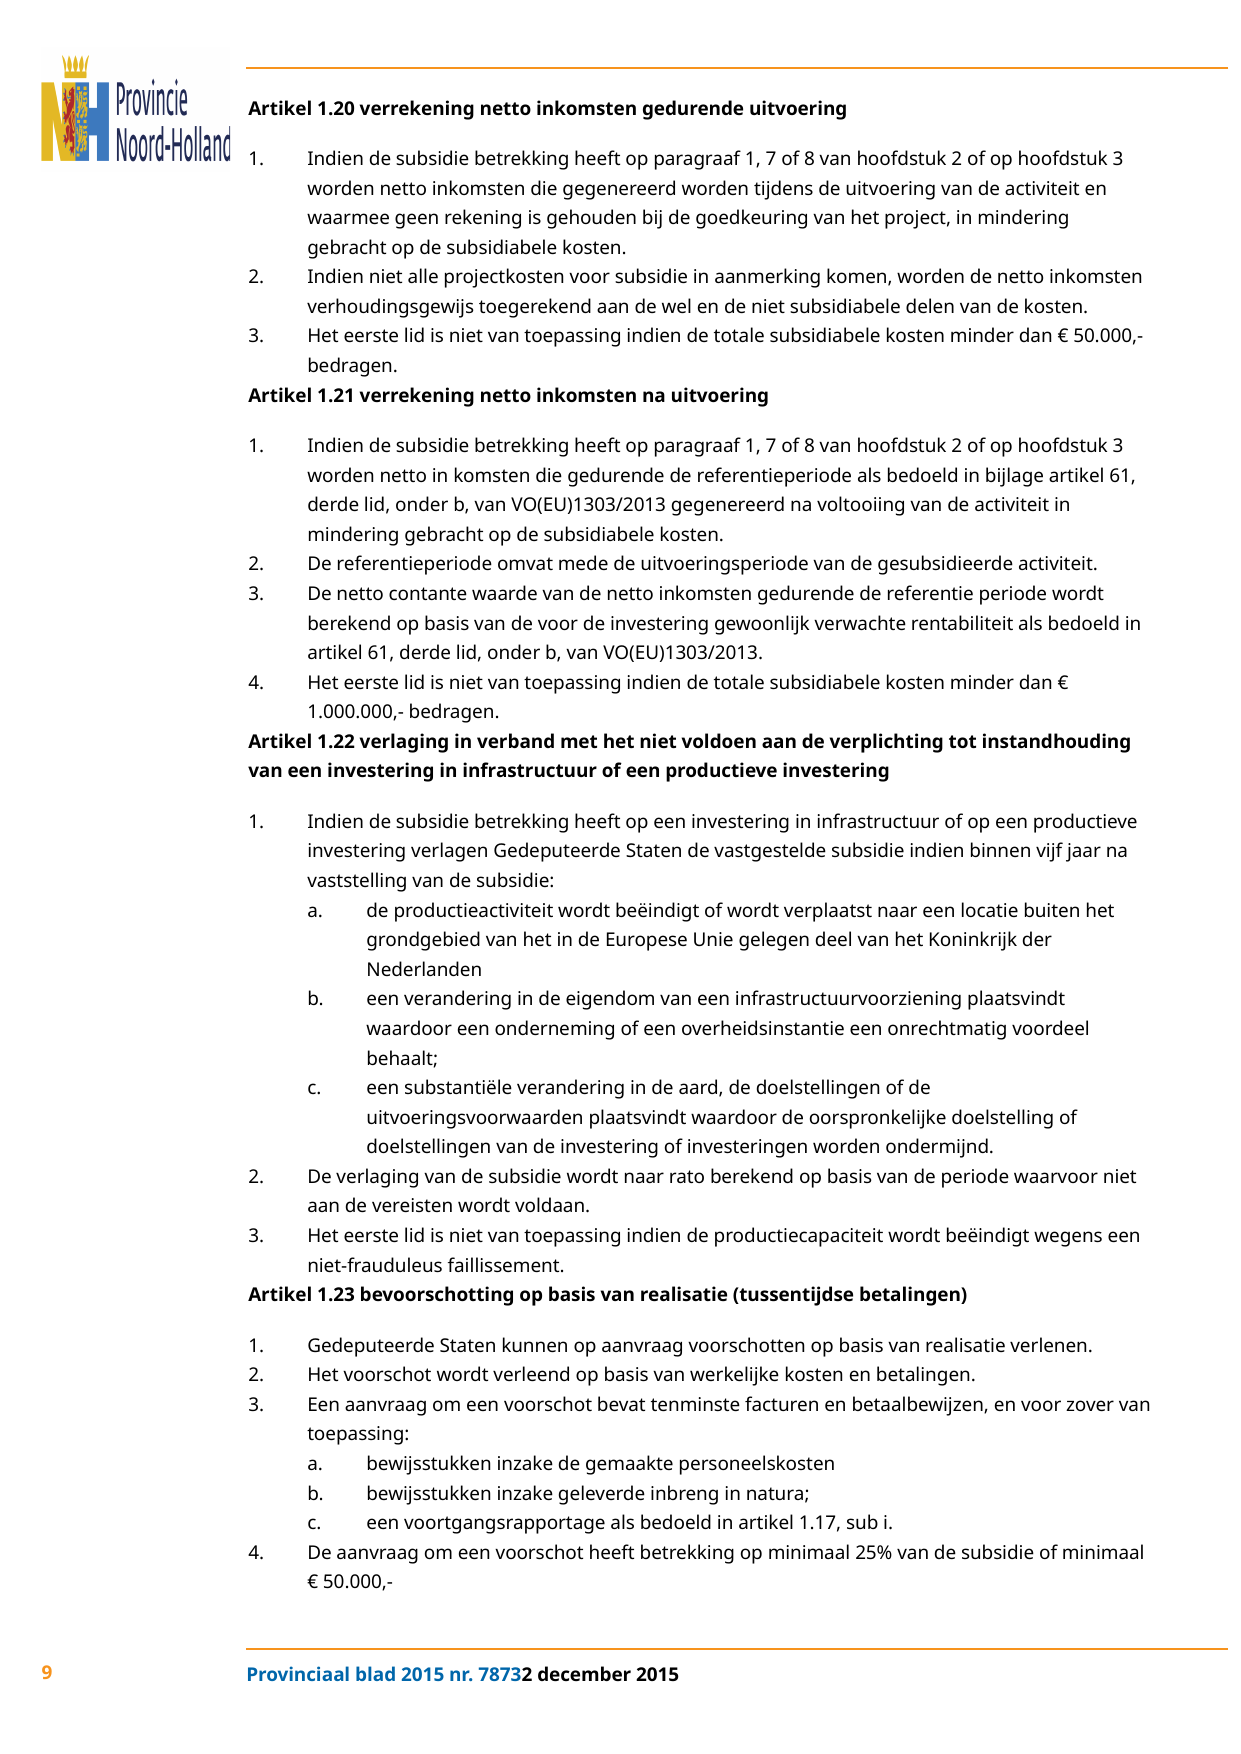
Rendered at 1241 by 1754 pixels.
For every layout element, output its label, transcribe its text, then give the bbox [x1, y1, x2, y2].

list De referentieperiode omvat mede de uitvoeringsperiode van de gesubsidieerde activiteit. [248, 551, 1152, 576]
list Indien de subsidie betrekking heeft op een investering in infrastructuur of op een productieve investering verlagen Gedeputeerde Staten de vastgestelde subsidie indien binnen vijf jaar na vaststelling van de subsidie: [248, 808, 1152, 893]
list Indien niet alle projectkosten voor subsidie in aanmerking komen, worden de netto inkomsten verhoudingsgewijs toegerekend aan de wel en de niet subsidiabele delen van de kosten. [248, 263, 1152, 319]
list De verlaging van de subsidie wordt naar rato berekend op basis van de periode waarvoor niet aan de vereisten wordt voldaan. [248, 1163, 1152, 1218]
text Artikel 1.21 verrekening netto inkomsten na uitvoering [248, 382, 1152, 408]
list De aanvraag om een voorschot heeft betrekking op minimaal 25% van de subsidie of minimaal € 50.000,- [248, 1539, 1152, 1594]
list bewijsstukken inzake de gemaakte personeelskosten [307, 1450, 1152, 1476]
list een verandering in de eigendom van een infrastructuurvoorziening plaatsvindt waardoor een onderneming of een overheidsinstantie een onrechtmatig voordeel behaalt; [307, 986, 1152, 1071]
list Het voorschot wordt verleend op basis van werkelijke kosten en betalingen. [248, 1361, 1152, 1387]
text Artikel 1.20 verrekening netto inkomsten gedurende uitvoering [248, 95, 1152, 121]
list Een aanvraag om een voorschot bevat tenminste facturen en betaalbewijzen, en voor zover van toepassing: [248, 1391, 1152, 1446]
list Het eerste lid is niet van toepassing indien de totale subsidiabele kosten minder dan € 50.000,- bedragen. [248, 323, 1152, 378]
list een substantiële verandering in de aard, de doelstellingen of de uitvoeringsvoorwaarden plaatsvindt waardoor de oorspronkelijke doelstelling of doelstellingen van de investering of investeringen worden ondermijnd. [307, 1074, 1152, 1159]
list een voortgangsrapportage als bedoeld in artikel 1.17, sub i. [307, 1509, 1152, 1535]
list Indien de subsidie betrekking heeft op paragraaf 1, 7 of 8 van hoofdstuk 2 of op hoofdstuk 3 worden netto in komsten die gedurende de referentieperiode als bedoeld in bijlage artikel 61, derde lid, onder b, van VO(EU)1303/2013 gegenereerd na voltooiing van de activiteit in mindering gebracht op de subsidiabele kosten. [248, 432, 1152, 547]
list Indien de subsidie betrekking heeft op paragraaf 1, 7 of 8 van hoofdstuk 2 of op hoofdstuk 3 worden netto inkomsten die gegenereerd worden tijdens de uitvoering van de activiteit en waarmee geen rekening is gehouden bij de goedkeuring van het project, in mindering gebracht op de subsidiabele kosten. [248, 145, 1152, 260]
list Het eerste lid is niet van toepassing indien de productiecapaciteit wordt beëindigt wegens een niet-frauduleus faillissement. [248, 1222, 1152, 1278]
text Artikel 1.23 bevoorschotting op basis van realisatie (tussentijdse betalingen) [248, 1281, 1152, 1307]
list De netto contante waarde van de netto inkomsten gedurende de referentie periode wordt berekend op basis van de voor de investering gewoonlijk verwachte rentabiliteit als bedoeld in artikel 61, derde lid, onder b, van VO(EU)1303/2013. [248, 580, 1152, 665]
text Artikel 1.22 verlaging in verband met het niet voldoen aan de verplichting tot instandhouding van een investering in infrastructuur of een productieve investering [248, 728, 1152, 783]
list Gedeputeerde Staten kunnen op aanvraag voorschotten op basis van realisatie verlenen. [248, 1332, 1152, 1358]
list Het eerste lid is niet van toepassing indien de totale subsidiabele kosten minder dan € 1.000.000,- bedragen. [248, 669, 1152, 724]
list de productieactiviteit wordt beëindigt of wordt verplaatst naar een locatie buiten het grondgebied van het in de Europese Unie gelegen deel van het Koninkrijk der Nederlanden [307, 897, 1152, 982]
list bewijsstukken inzake geleverde inbreng in natura; [307, 1480, 1152, 1506]
picture [41, 47, 231, 172]
